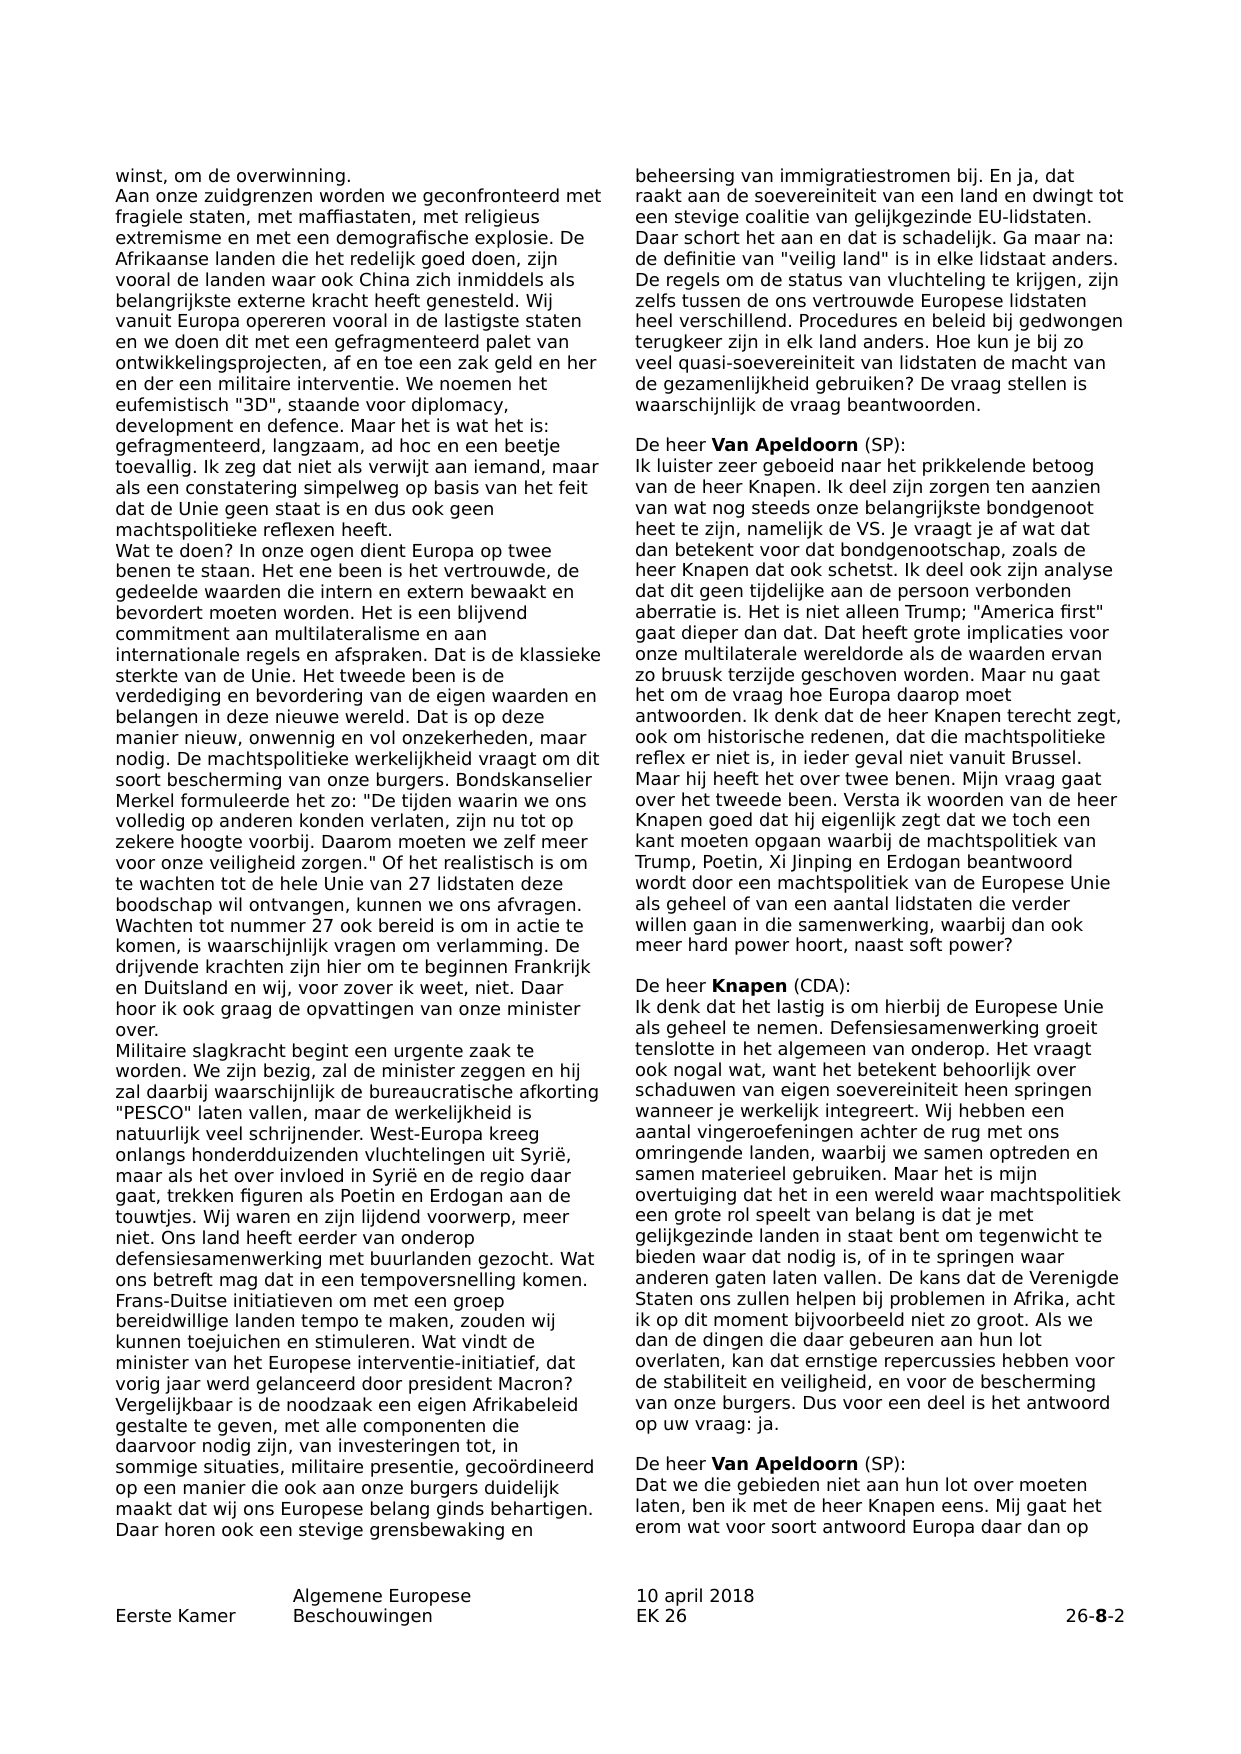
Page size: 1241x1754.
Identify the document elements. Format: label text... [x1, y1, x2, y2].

text De heer Van Apeldoorn (SP): [635, 1454, 1125, 1475]
text Ik luister zeer geboeid naar het prikkelende betoog van de heer Knapen. Ik deel zijn zorgen ten aanzien van wat nog steeds onze belangrijkste bondgenoot heet te zijn, namelijk de VS. Je vraagt je af wat dat dan betekent voor dat bondgenootschap, zoals de heer Knapen dat ook schetst. Ik deel ook zijn analyse dat dit geen tijdelijke aan de persoon verbonden aberratie is. Het is niet alleen Trump; "America first" gaat dieper dan dat. Dat heeft grote implicaties voor onze multilaterale wereldorde als de waarden ervan zo bruusk terzijde geschoven worden. Maar nu gaat het om de vraag hoe Europa daarop moet antwoorden. Ik denk dat de heer Knapen terecht zegt, ook om historische redenen, dat die machtspolitieke reflex er niet is, in ieder geval niet vanuit Brussel. Maar hij heeft het over twee benen. Mijn vraag gaat over het tweede been. Versta ik woorden van de heer Knapen goed dat hij eigenlijk zegt dat we toch een kant moeten opgaan waarbij de machtspolitiek van Trump, Poetin, Xi Jinping en Erdogan beantwoord wordt door een machtspolitiek van de Europese Unie als geheel of van een aantal lidstaten die verder willen gaan in die samenwerking, waarbij dan ook meer hard power hoort, naast soft power? [635, 456, 1125, 956]
text De heer Van Apeldoorn (SP): [635, 435, 1125, 456]
text Militaire slagkracht begint een urgente zaak te worden. We zijn bezig, zal de minister zeggen en hij zal daarbij waarschijnlijk de bureaucratische afkorting "PESCO" laten vallen, maar de werkelijkheid is natuurlijk veel schrijnender. West-Europa kreeg onlangs honderdduizenden vluchtelingen uit Syrië, maar als het over invloed in Syrië en de regio daar gaat, trekken figuren als Poetin en Erdogan aan de touwtjes. Wij waren en zijn lijdend voorwerp, meer niet. Ons land heeft eerder van onderop defensiesamenwerking met buurlanden gezocht. Wat ons betreft mag dat in een tempoversnelling komen. Frans-Duitse initiatieven om met een groep bereidwillige landen tempo te maken, zouden wij kunnen toejuichen en stimuleren. Wat vindt de minister van het Europese interventie-initiatief, dat vorig jaar werd gelanceerd door president Macron? [115, 1040, 605, 1394]
text De heer Knapen (CDA): [635, 976, 1125, 997]
text winst, om de overwinning. [115, 165, 605, 186]
text Vergelijkbaar is de noodzaak een eigen Afrikabeleid gestalte te geven, met alle componenten die daarvoor nodig zijn, van investeringen tot, in sommige situaties, militaire presentie, gecoördineerd op een manier die ook aan onze burgers duidelijk maakt dat wij ons Europese belang ginds behartigen. Daar horen ook een stevige grensbewaking en [115, 1394, 605, 1540]
text beheersing van immigratiestromen bij. En ja, dat raakt aan de soevereiniteit van een land en dwingt tot een stevige coalitie van gelijkgezinde EU-lidstaten. Daar schort het aan en dat is schadelijk. Ga maar na: de definitie van "veilig land" is in elke lidstaat anders. De regels om de status van vluchteling te krijgen, zijn zelfs tussen de ons vertrouwde Europese lidstaten heel verschillend. Procedures en beleid bij gedwongen terugkeer zijn in elk land anders. Hoe kun je bij zo veel quasi-soevereiniteit van lidstaten de macht van de gezamenlijkheid gebruiken? De vraag stellen is waarschijnlijk de vraag beantwoorden. [635, 165, 1125, 415]
text Aan onze zuidgrenzen worden we geconfronteerd met fragiele staten, met maffiastaten, met religieus extremisme en met een demografische explosie. De Afrikaanse landen die het redelijk goed doen, zijn vooral de landen waar ook China zich inmiddels als belangrijkste externe kracht heeft genesteld. Wij vanuit Europa opereren vooral in de lastigste staten en we doen dit met een gefragmenteerd palet van ontwikkelingsprojecten, af en toe een zak geld en her en der een militaire interventie. We noemen het eufemistisch "3D", staande voor diplomacy, development en defence. Maar het is wat het is: gefragmenteerd, langzaam, ad hoc en een beetje toevallig. Ik zeg dat niet als verwijt aan iemand, maar als een constatering simpelweg op basis van het feit dat de Unie geen staat is en dus ook geen machtspolitieke reflexen heeft. [115, 186, 605, 540]
text Ik denk dat het lastig is om hierbij de Europese Unie als geheel te nemen. Defensiesamenwerking groeit tenslotte in het algemeen van onderop. Het vraagt ook nogal wat, want het betekent behoorlijk over schaduwen van eigen soevereiniteit heen springen wanneer je werkelijk integreert. Wij hebben een aantal vingeroefeningen achter de rug met ons omringende landen, waarbij we samen optreden en samen materieel gebruiken. Maar het is mijn overtuiging dat het in een wereld waar machtspolitiek een grote rol speelt van belang is dat je met gelijkgezinde landen in staat bent om tegenwicht te bieden waar dat nodig is, of in te springen waar anderen gaten laten vallen. De kans dat de Verenigde Staten ons zullen helpen bij problemen in Afrika, acht ik op dit moment bijvoorbeeld niet zo groot. Als we dan de dingen die daar gebeuren aan hun lot overlaten, kan dat ernstige repercussies hebben voor de stabiliteit en veiligheid, en voor de bescherming van onze burgers. Dus voor een deel is het antwoord op uw vraag: ja. [635, 997, 1125, 1434]
text Wat te doen? In onze ogen dient Europa op twee benen te staan. Het ene been is het vertrouwde, de gedeelde waarden die intern en extern bewaakt en bevordert moeten worden. Het is een blijvend commitment aan multilateralisme en aan internationale regels en afspraken. Dat is de klassieke sterkte van de Unie. Het tweede been is de verdediging en bevordering van de eigen waarden en belangen in deze nieuwe wereld. Dat is op deze manier nieuw, onwennig en vol onzekerheden, maar nodig. De machtspolitieke werkelijkheid vraagt om dit soort bescherming van onze burgers. Bondskanselier Merkel formuleerde het zo: "De tijden waarin we ons volledig op anderen konden verlaten, zijn nu tot op zekere hoogte voorbij. Daarom moeten we zelf meer voor onze veiligheid zorgen." Of het realistisch is om te wachten tot de hele Unie van 27 lidstaten deze boodschap wil ontvangen, kunnen we ons afvragen. Wachten tot nummer 27 ook bereid is om in actie te komen, is waarschijnlijk vragen om verlamming. De drijvende krachten zijn hier om te beginnen Frankrijk en Duitsland en wij, voor zover ik weet, niet. Daar hoor ik ook graag de opvattingen van onze minister over. [115, 540, 605, 1040]
text Dat we die gebieden niet aan hun lot over moeten laten, ben ik met de heer Knapen eens. Mij gaat het erom wat voor soort antwoord Europa daar dan op [635, 1475, 1125, 1537]
